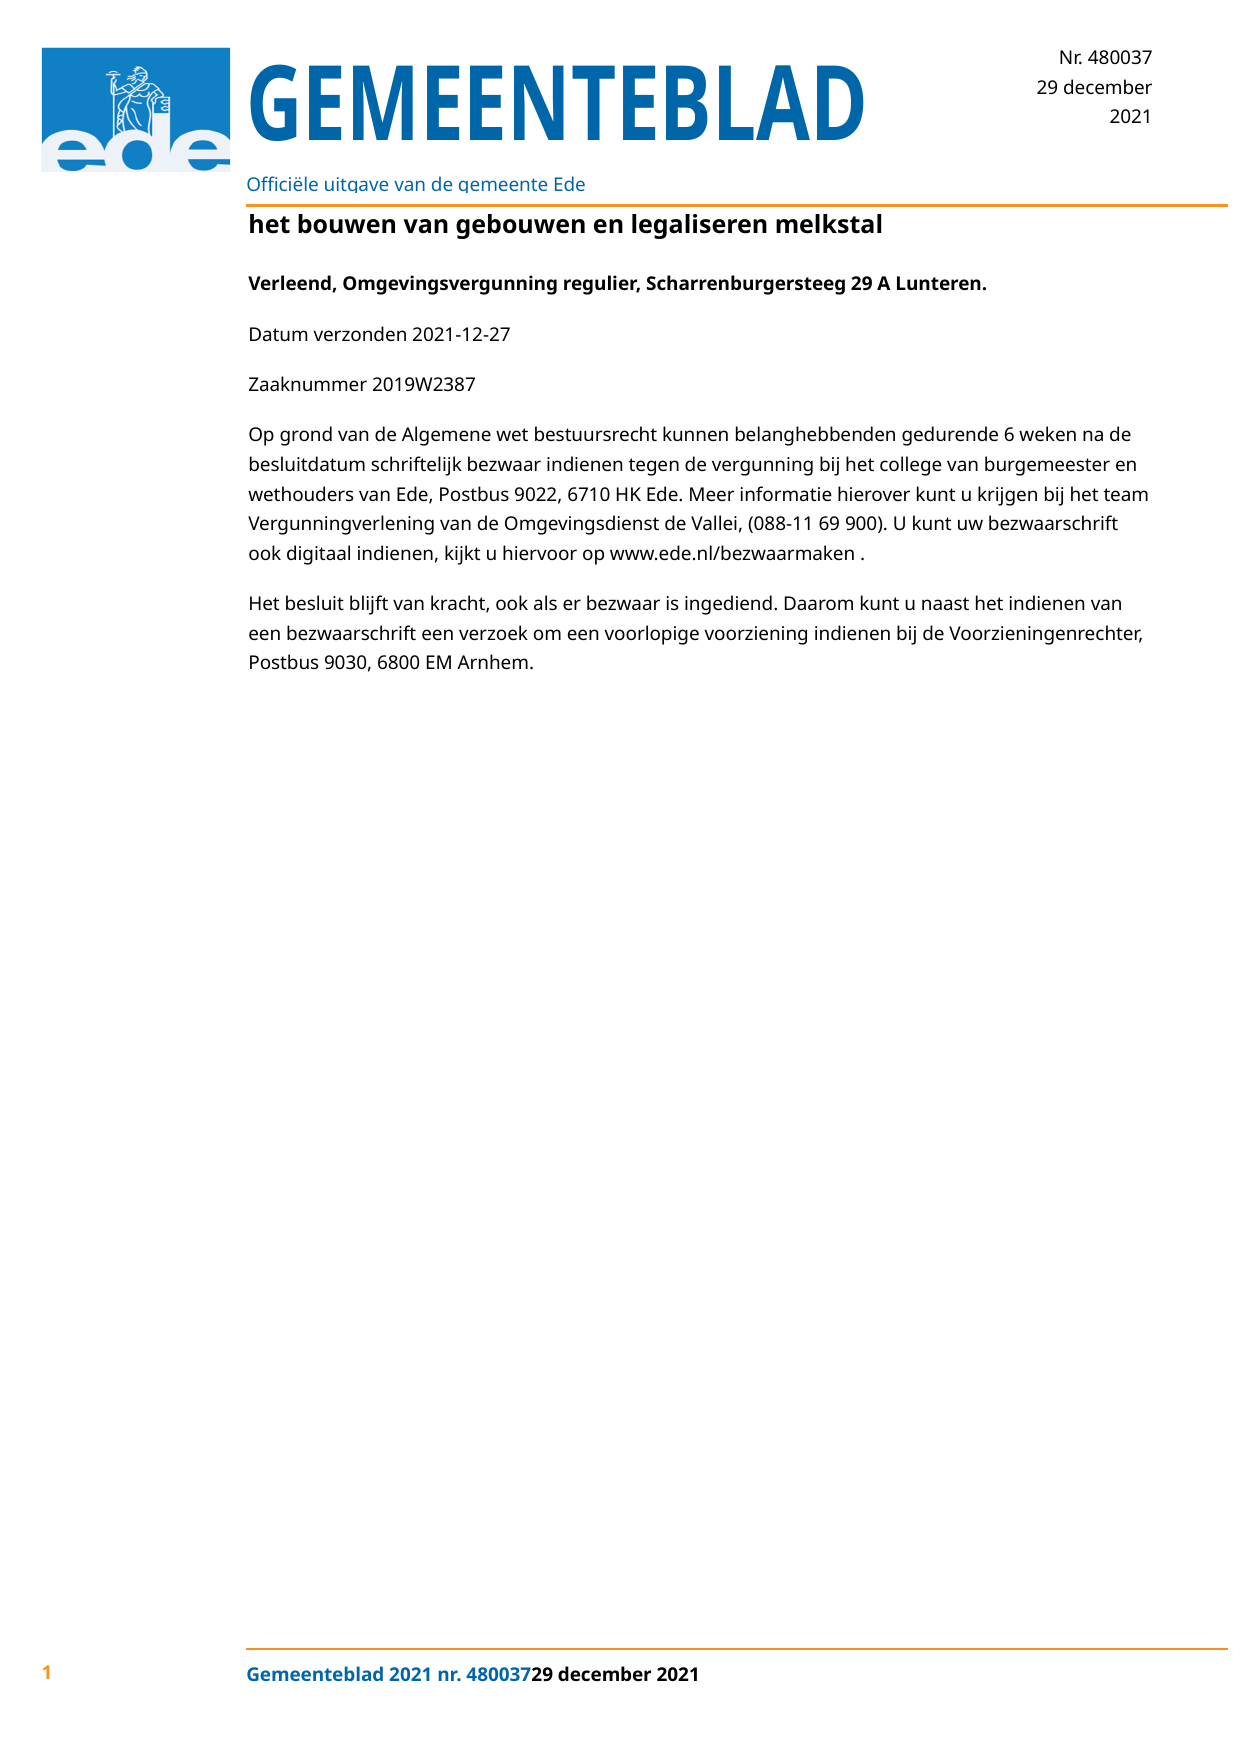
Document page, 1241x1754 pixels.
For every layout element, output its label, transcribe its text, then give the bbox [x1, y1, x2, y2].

text Verleend, Omgevingsvergunning regulier, Scharrenburgersteeg 29 A Lunteren. [248, 270, 1152, 296]
text Zaaknummer 2019W2387 [248, 371, 1152, 397]
picture [41, 47, 231, 172]
text Op grond van de Algemene wet bestuursrecht kunnen belanghebbenden gedurende 6 weken na de besluitdatum schriftelijk bezwaar indienen tegen de vergunning bij het college van burgemeester en wethouders van Ede, Postbus 9022, 6710 HK Ede. Meer informatie hierover kunt u krijgen bij het team Vergunningverlening van de Omgevingsdienst de Vallei, (088-11 69 900). U kunt uw bezwaarschrift ook digitaal indienen, kijkt u hiervoor op www.ede.nl/bezwaarmaken . [248, 422, 1152, 566]
text Het besluit blijft van kracht, ook als er bezwaar is ingediend. Daarom kunt u naast het indienen van een bezwaarschrift een verzoek om een voorlopige voorziening indienen bij de Voorzieningenrechter, Postbus 9030, 6800 EM Arnhem. [248, 590, 1152, 675]
text Datum verzonden 2021-12-27 [248, 321, 1152, 346]
text het bouwen van gebouwen en legaliseren melkstal [248, 207, 1152, 241]
